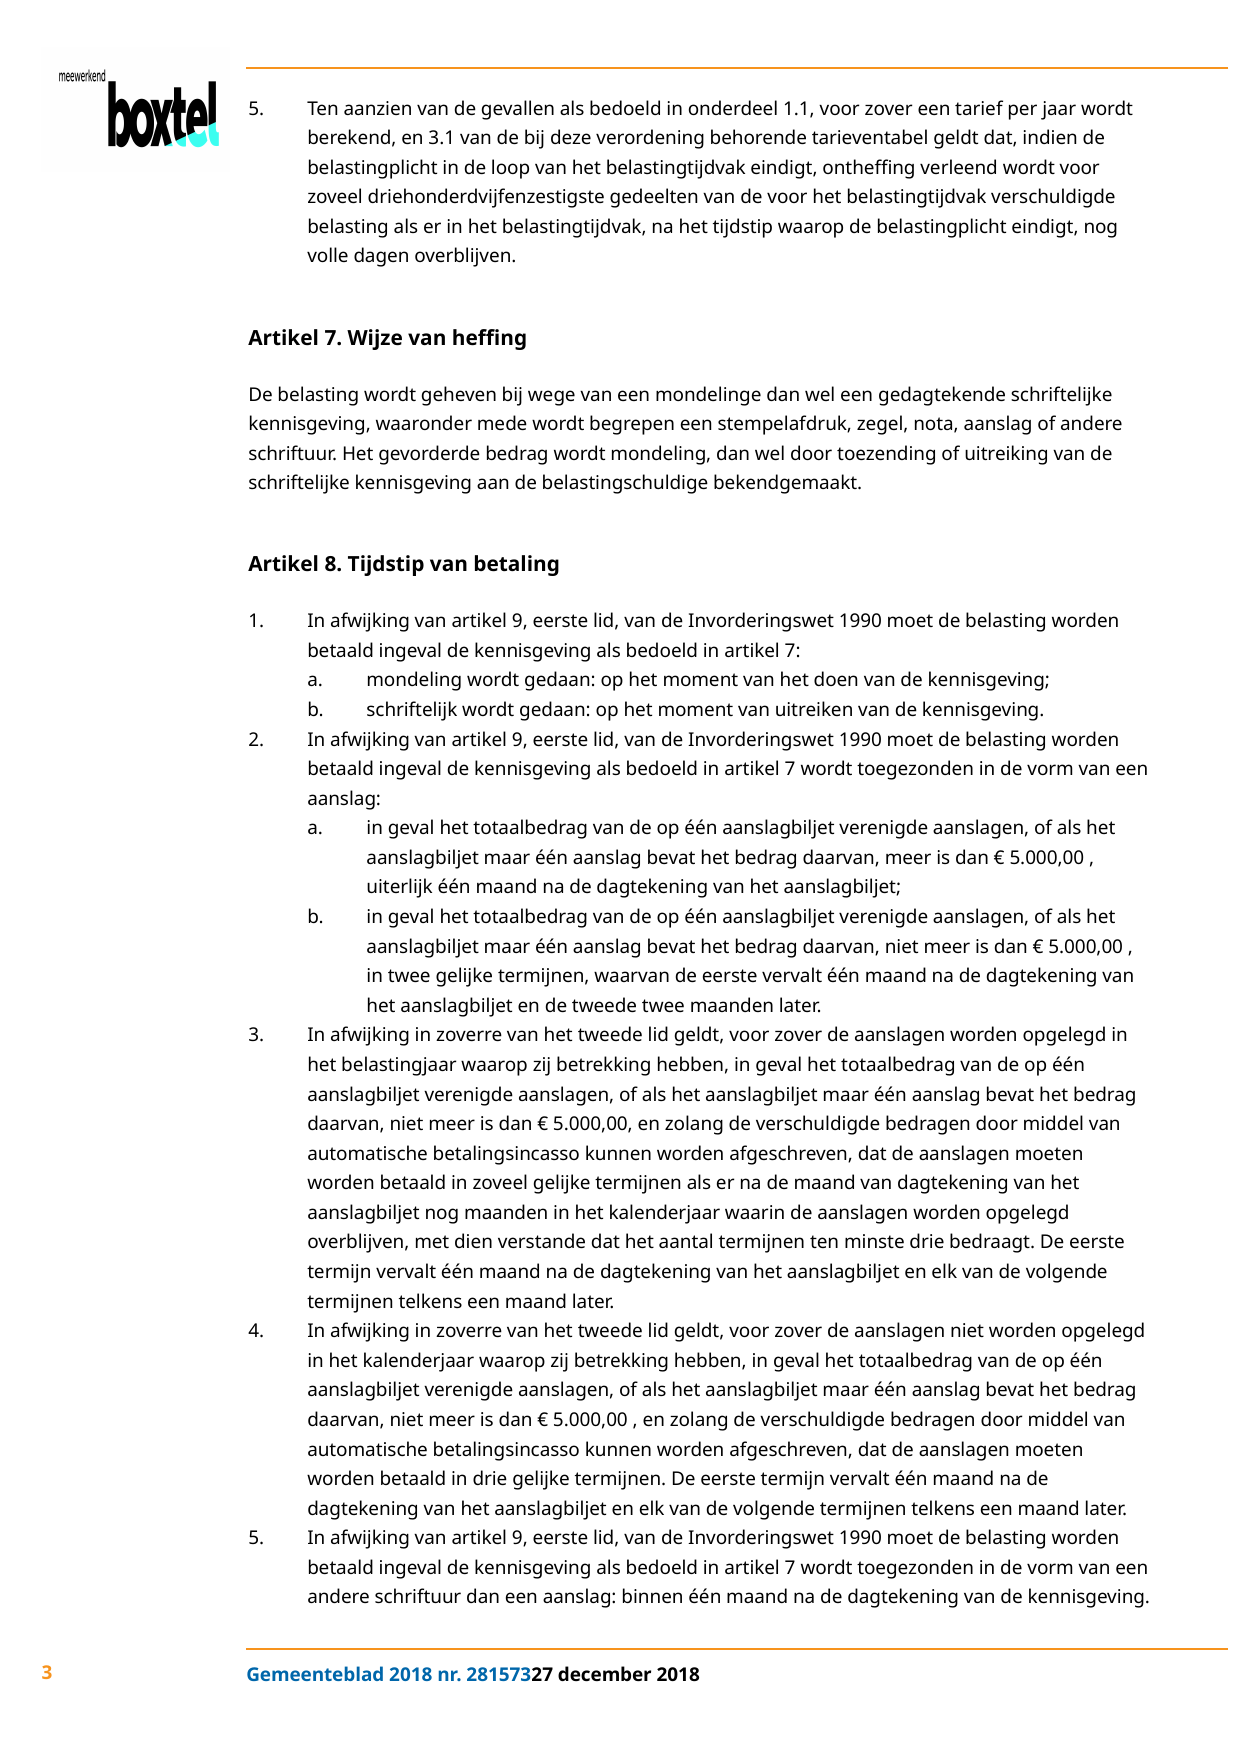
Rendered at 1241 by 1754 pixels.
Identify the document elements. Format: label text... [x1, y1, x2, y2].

list In afwijking van artikel 9, eerste lid, van de Invorderingswet 1990 moet de belasting worden betaald ingeval de kennisgeving als bedoeld in artikel 7: [248, 607, 1152, 663]
list In afwijking in zoverre van het tweede lid geldt, voor zover de aanslagen niet worden opgelegd in het kalenderjaar waarop zij betrekking hebben, in geval het totaalbedrag van de op één aanslagbiljet verenigde aanslagen, of als het aanslagbiljet maar één aanslag bevat het bedrag daarvan, niet meer is dan € 5.000,00 , en zolang de verschuldigde bedragen door middel van automatische betalingsincasso kunnen worden afgeschreven, dat de aanslagen moeten worden betaald in drie gelijke termijnen. De eerste termijn vervalt één maand na de dagtekening van het aanslagbiljet en elk van de volgende termijnen telkens een maand later. [248, 1317, 1152, 1521]
list In afwijking in zoverre van het tweede lid geldt, voor zover de aanslagen worden opgelegd in het belastingjaar waarop zij betrekking hebben, in geval het totaalbedrag van de op één aanslagbiljet verenigde aanslagen, of als het aanslagbiljet maar één aanslag bevat het bedrag daarvan, niet meer is dan € 5.000,00, en zolang de verschuldigde bedragen door middel van automatische betalingsincasso kunnen worden afgeschreven, dat de aanslagen moeten worden betaald in zoveel gelijke termijnen als er na de maand van dagtekening van het aanslagbiljet nog maanden in het kalenderjaar waarin de aanslagen worden opgelegd overblijven, met dien verstande dat het aantal termijnen ten minste drie bedraagt. De eerste termijn vervalt één maand na de dagtekening van het aanslagbiljet en elk van de volgende termijnen telkens een maand later. [248, 1022, 1152, 1314]
text De belasting wordt geheven bij wege van een mondelinge dan wel een gedagtekende schriftelijke kennisgeving, waaronder mede wordt begrepen een stempelafdruk, zegel, nota, aanslag of andere schriftuur. Het gevorderde bedrag wordt mondeling, dan wel door toezending of uitreiking van de schriftelijke kennisgeving aan de belastingschuldige bekendgemaakt. [248, 381, 1152, 495]
list schriftelijk wordt gedaan: op het moment van uitreiken van de kennisgeving. [307, 696, 1152, 722]
list mondeling wordt gedaan: op het moment van het doen van de kennisgeving; [307, 667, 1152, 692]
list In afwijking van artikel 9, eerste lid, van de Invorderingswet 1990 moet de belasting worden betaald ingeval de kennisgeving als bedoeld in artikel 7 wordt toegezonden in de vorm van een andere schriftuur dan een aanslag: binnen één maand na de dagtekening van de kennisgeving. [248, 1524, 1152, 1609]
list in geval het totaalbedrag van de op één aanslagbiljet verenigde aanslagen, of als het aanslagbiljet maar één aanslag bevat het bedrag daarvan, niet meer is dan € 5.000,00 , in twee gelijke termijnen, waarvan de eerste vervalt één maand na de dagtekening van het aanslagbiljet en de tweede twee maanden later. [307, 903, 1152, 1018]
list Ten aanzien van de gevallen als bedoeld in onderdeel 1.1, voor zover een tarief per jaar wordt berekend, en 3.1 van de bij deze verordening behorende tarieventabel geldt dat, indien de belastingplicht in de loop van het belastingtijdvak eindigt, ontheffing verleend wordt voor zoveel driehonderdvijfenzestigste gedeelten van de voor het belastingtijdvak verschuldigde belasting als er in het belastingtijdvak, na het tijdstip waarop de belastingplicht eindigt, nog volle dagen overblijven. [248, 95, 1152, 268]
text Artikel 7. Wijze van heffing [248, 323, 1152, 351]
picture [41, 47, 231, 172]
list in geval het totaalbedrag van de op één aanslagbiljet verenigde aanslagen, of als het aanslagbiljet maar één aanslag bevat het bedrag daarvan, meer is dan € 5.000,00 , uiterlijk één maand na de dagtekening van het aanslagbiljet; [307, 814, 1152, 899]
list In afwijking van artikel 9, eerste lid, van de Invorderingswet 1990 moet de belasting worden betaald ingeval de kennisgeving als bedoeld in artikel 7 wordt toegezonden in de vorm van een aanslag: [248, 726, 1152, 811]
text Artikel 8. Tijdstip van betaling [248, 549, 1152, 578]
